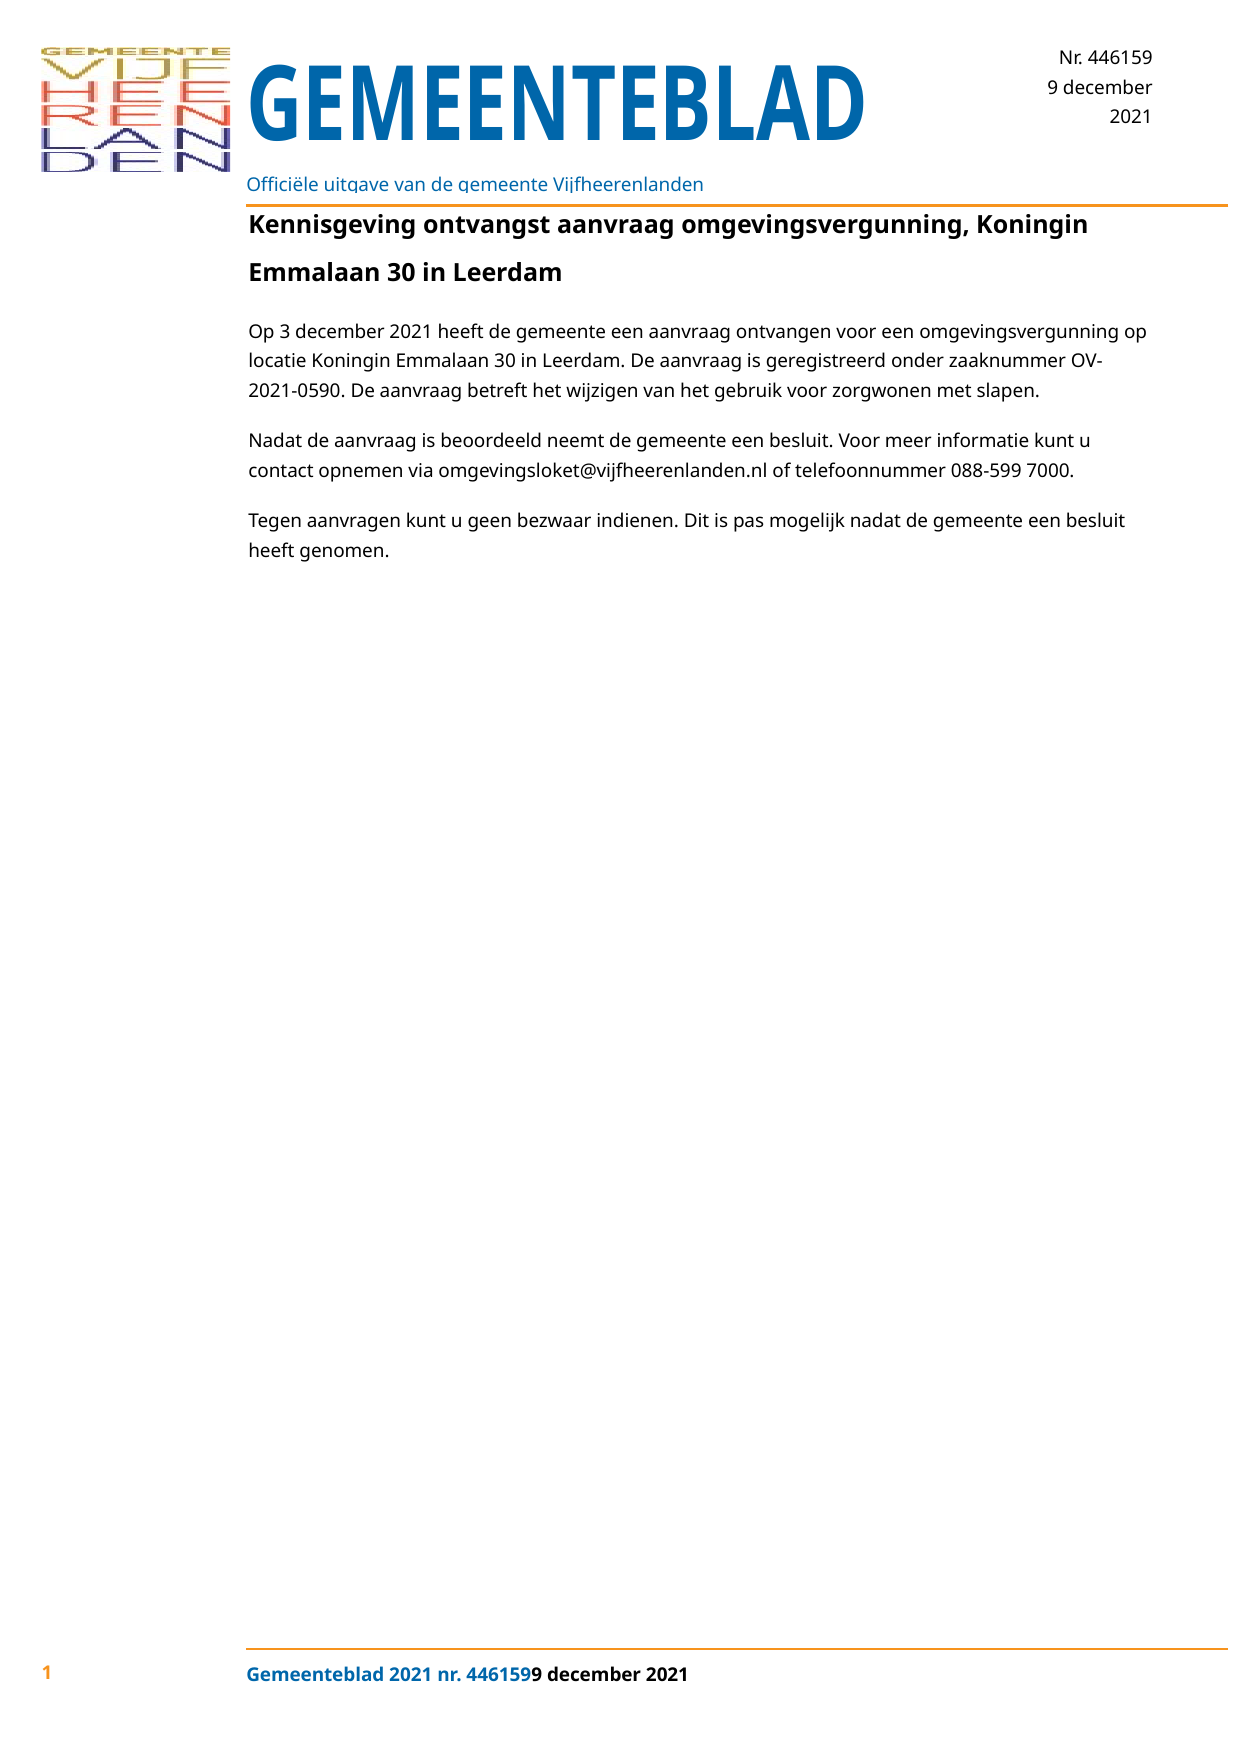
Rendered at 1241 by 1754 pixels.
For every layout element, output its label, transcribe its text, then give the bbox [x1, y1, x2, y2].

text Op 3 december 2021 heeft de gemeente een aanvraag ontvangen voor een omgevingsvergunning op locatie Koningin Emmalaan 30 in Leerdam. De aanvraag is geregistreerd onder zaaknummer OV-2021-0590. De aanvraag betreft het wijzigen van het gebruik voor zorgwonen met slapen. [248, 318, 1152, 403]
text Tegen aanvragen kunt u geen bezwaar indienen. Dit is pas mogelijk nadat de gemeente een besluit heeft genomen. [248, 507, 1152, 563]
text Kennisgeving ontvangst aanvraag omgevingsvergunning, Koningin Emmalaan 30 in Leerdam [248, 207, 1152, 288]
text Nadat de aanvraag is beoordeeld neemt de gemeente een besluit. Voor meer informatie kunt u contact opnemen via omgevingsloket@vijfheerenlanden.nl of telefoonnummer 088-599 7000. [248, 427, 1152, 483]
picture [41, 47, 231, 172]
